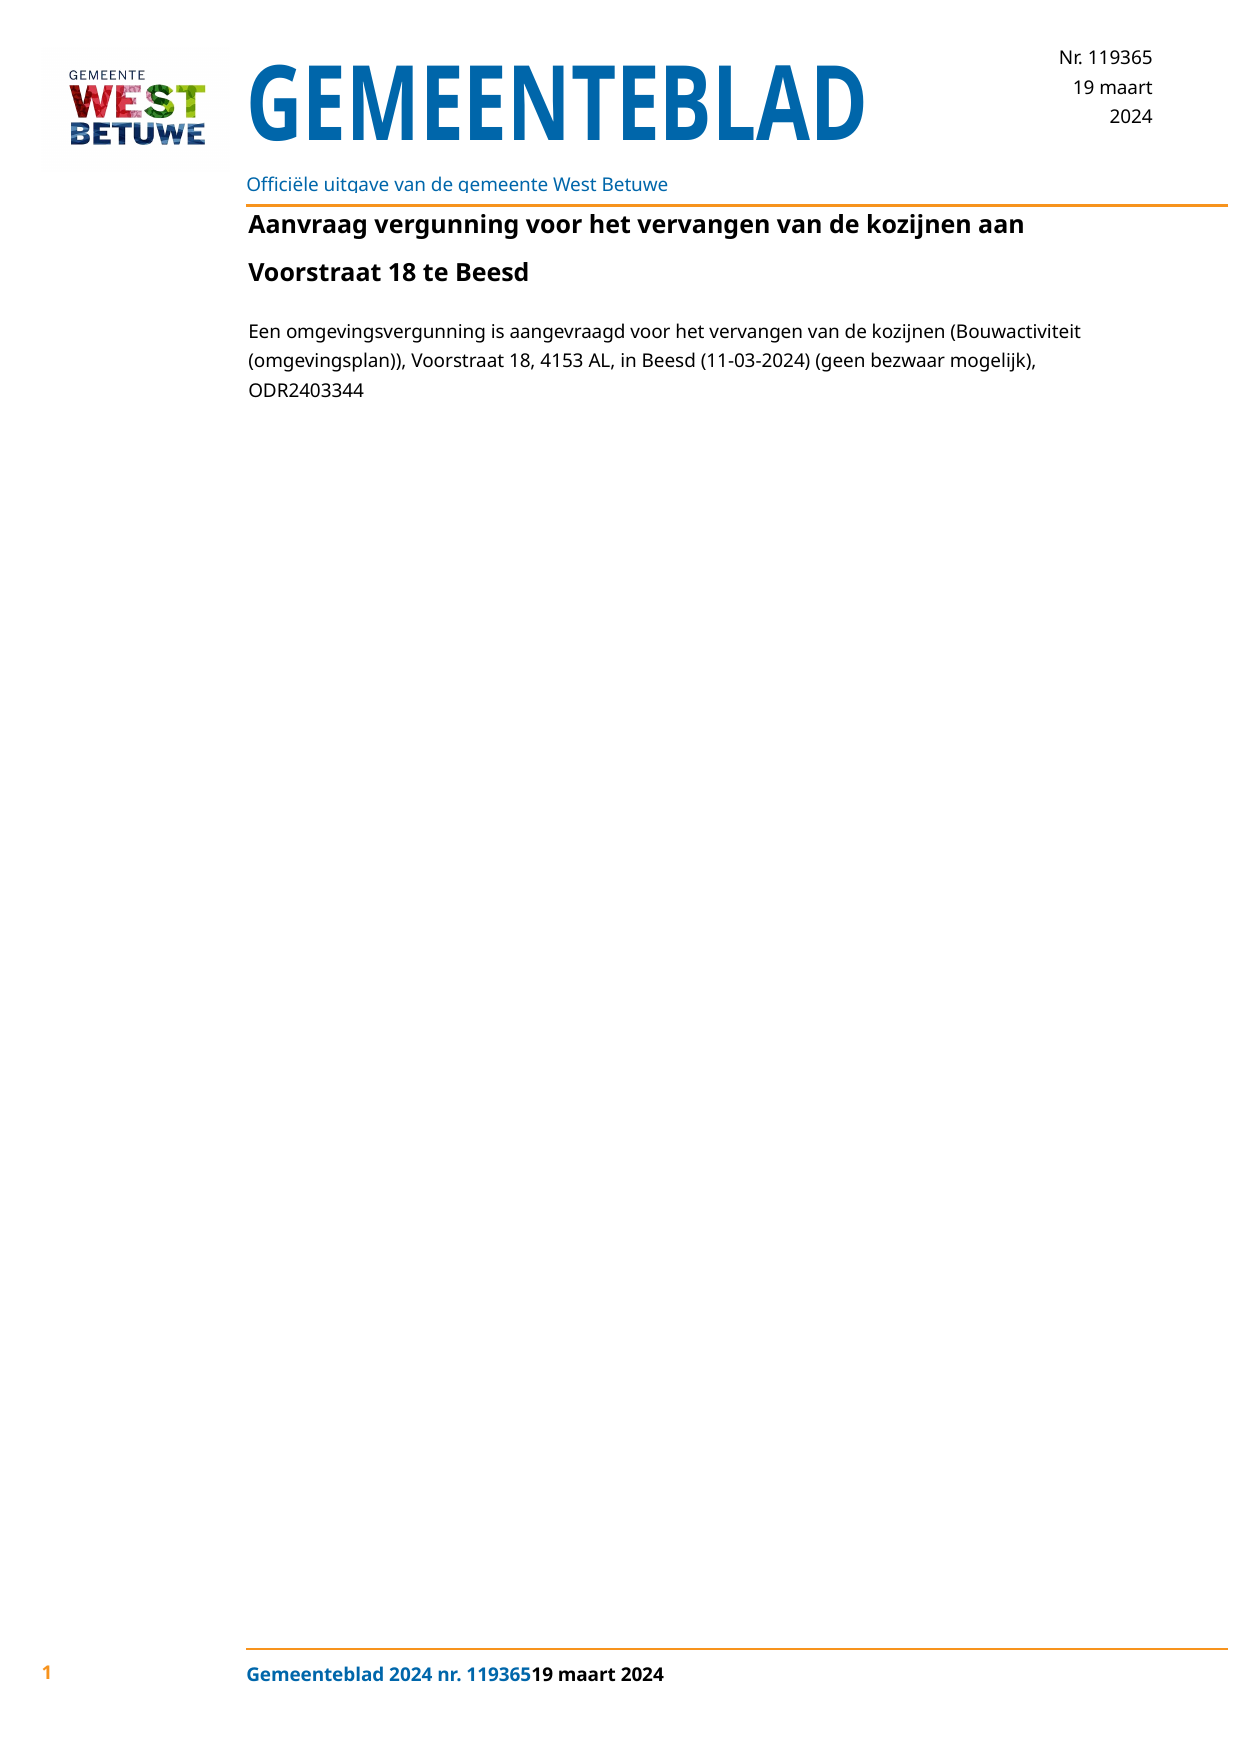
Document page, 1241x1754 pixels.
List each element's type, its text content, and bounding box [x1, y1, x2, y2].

picture [41, 47, 231, 172]
text Aanvraag vergunning voor het vervangen van de kozijnen aan Voorstraat 18 te Beesd [248, 207, 1152, 288]
text Een omgevingsvergunning is aangevraagd voor het vervangen van de kozijnen (Bouwactiviteit (omgevingsplan)), Voorstraat 18, 4153 AL, in Beesd (11-03-2024) (geen bezwaar mogelijk), ODR2403344 [248, 318, 1152, 403]
